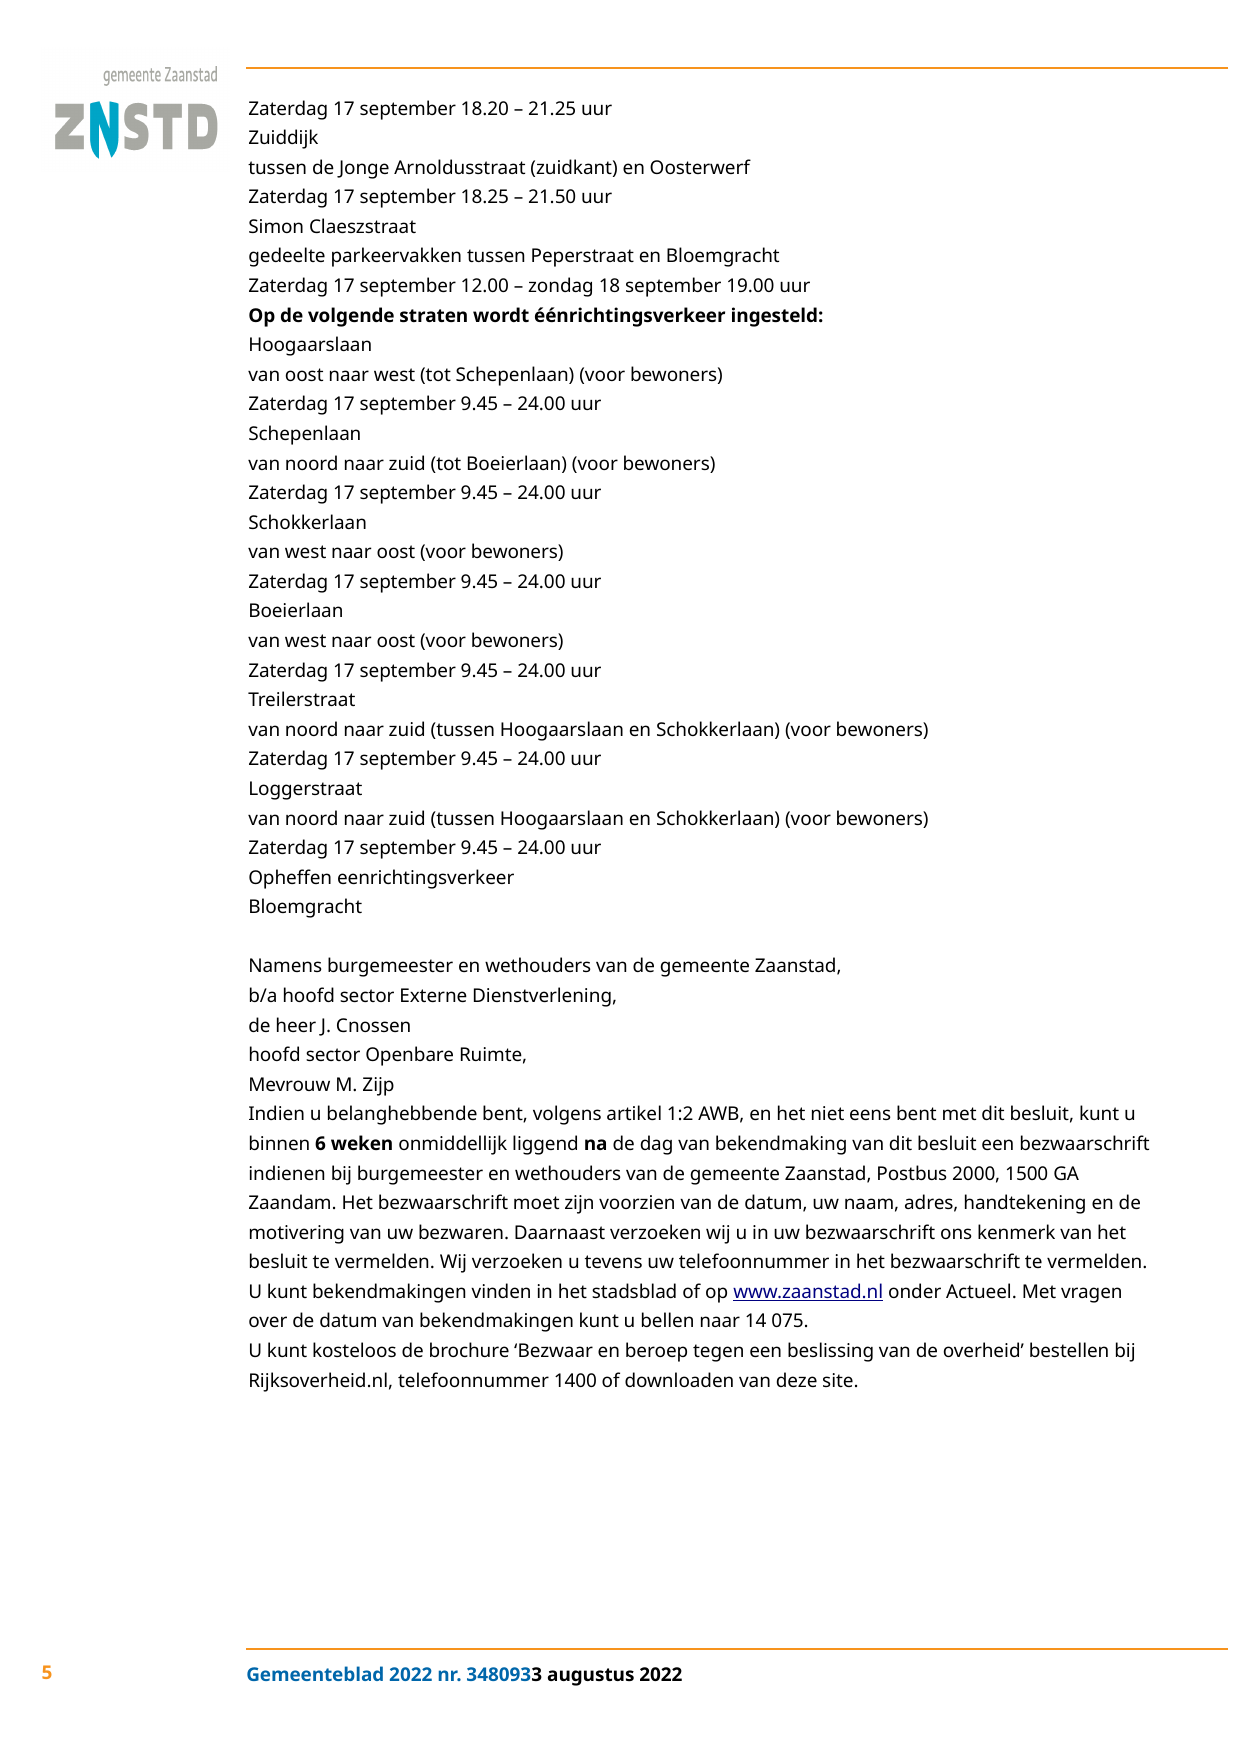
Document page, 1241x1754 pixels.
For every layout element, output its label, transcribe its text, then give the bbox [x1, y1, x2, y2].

text Zuiddijk [248, 124, 1152, 150]
text Loggerstraat [248, 775, 1152, 801]
text Zaterdag 17 september 18.20 – 21.25 uur [248, 95, 1152, 121]
text van noord naar zuid (tot Boeierlaan) (voor bewoners) [248, 450, 1152, 476]
text van noord naar zuid (tussen Hoogaarslaan en Schokkerlaan) (voor bewoners) [248, 716, 1152, 742]
text Schepenlaan [248, 420, 1152, 446]
text van west naar oost (voor bewoners) [248, 627, 1152, 653]
text Op de volgende straten wordt éénrichtingsverkeer ingesteld: [248, 302, 1152, 328]
text Indien u belanghebbende bent, volgens artikel 1:2 AWB, en het niet eens bent met dit besluit, kunt u binnen 6 weken onmiddellijk liggend na de dag van bekendmaking van dit besluit een bezwaarschrift indienen bij burgemeester en wethouders van de gemeente Zaanstad, Postbus 2000, 1500 GA Zaandam. Het bezwaarschrift moet zijn voorzien van de datum, uw naam, adres, handtekening en de motivering van uw bezwaren. Daarnaast verzoeken wij u in uw bezwaarschrift ons kenmerk van het besluit te vermelden. Wij verzoeken u tevens uw telefoonnummer in het bezwaarschrift te vermelden. U kunt bekendmakingen vinden in het stadsblad of op www.zaanstad.nl onder Actueel. Met vragen over de datum van bekendmakingen kunt u bellen naar 14 075. [248, 1101, 1152, 1333]
text U kunt kosteloos de brochure ‘Bezwaar en beroep tegen een beslissing van de overheid’ bestellen bij Rijksoverheid.nl, telefoonnummer 1400 of downloaden van deze site. [248, 1337, 1152, 1393]
text Hoogaarslaan [248, 331, 1152, 357]
text van noord naar zuid (tussen Hoogaarslaan en Schokkerlaan) (voor bewoners) [248, 805, 1152, 831]
text Schokkerlaan [248, 509, 1152, 535]
text Zaterdag 17 september 9.45 – 24.00 uur [248, 746, 1152, 771]
text gedeelte parkeervakken tussen Peperstraat en Bloemgracht [248, 243, 1152, 268]
text Mevrouw M. Zijp [248, 1071, 1152, 1097]
text Boeierlaan [248, 598, 1152, 623]
text van oost naar west (tot Schepenlaan) (voor bewoners) [248, 361, 1152, 387]
text Zaterdag 17 september 9.45 – 24.00 uur [248, 391, 1152, 416]
text Zaterdag 17 september 9.45 – 24.00 uur [248, 834, 1152, 860]
text Zaterdag 17 september 9.45 – 24.00 uur [248, 568, 1152, 594]
text Zaterdag 17 september 9.45 – 24.00 uur [248, 479, 1152, 505]
text Simon Claeszstraat [248, 213, 1152, 239]
text Opheffen eenrichtingsverkeer [248, 864, 1152, 890]
text van west naar oost (voor bewoners) [248, 538, 1152, 564]
text de heer J. Cnossen [248, 1012, 1152, 1038]
text Treilerstraat [248, 686, 1152, 712]
text tussen de Jonge Arnoldusstraat (zuidkant) en Oosterwerf [248, 154, 1152, 180]
text Zaterdag 17 september 18.25 – 21.50 uur [248, 183, 1152, 209]
text hoofd sector Openbare Ruimte, [248, 1041, 1152, 1067]
text Zaterdag 17 september 9.45 – 24.00 uur [248, 657, 1152, 683]
text Zaterdag 17 september 12.00 – zondag 18 september 19.00 uur [248, 272, 1152, 298]
text Bloemgracht [248, 893, 1152, 919]
picture [41, 47, 231, 172]
text b/a hoofd sector Externe Dienstverlening, [248, 982, 1152, 1008]
text Namens burgemeester en wethouders van de gemeente Zaanstad, [248, 953, 1152, 978]
